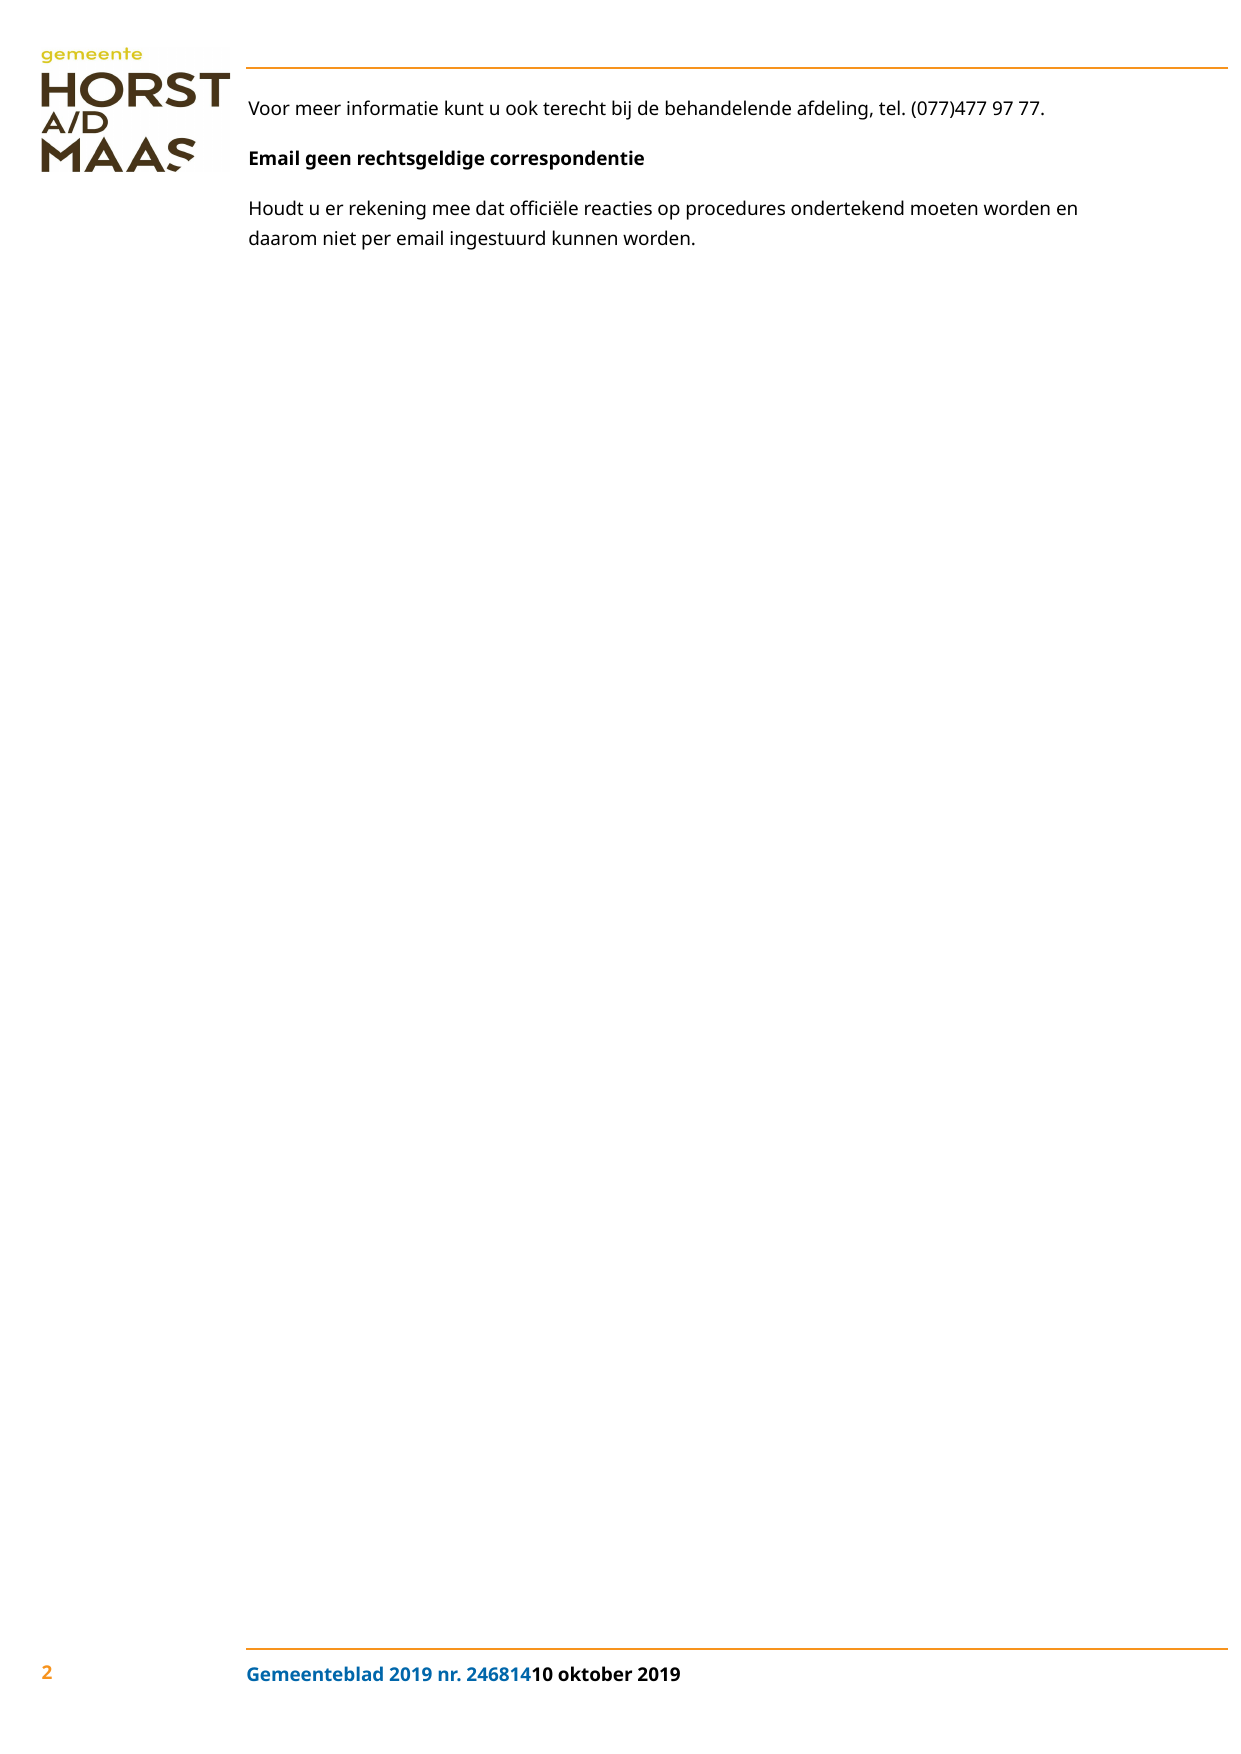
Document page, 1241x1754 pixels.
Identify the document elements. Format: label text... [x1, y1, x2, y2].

text Email geen rechtsgeldige correspondentie [248, 145, 1152, 171]
picture [41, 47, 231, 172]
text Voor meer informatie kunt u ook terecht bij de behandelende afdeling, tel. (077)477 97 77. [248, 95, 1152, 121]
text Houdt u er rekening mee dat officiële reacties op procedures ondertekend moeten worden en daarom niet per email ingestuurd kunnen worden. [248, 196, 1152, 251]
